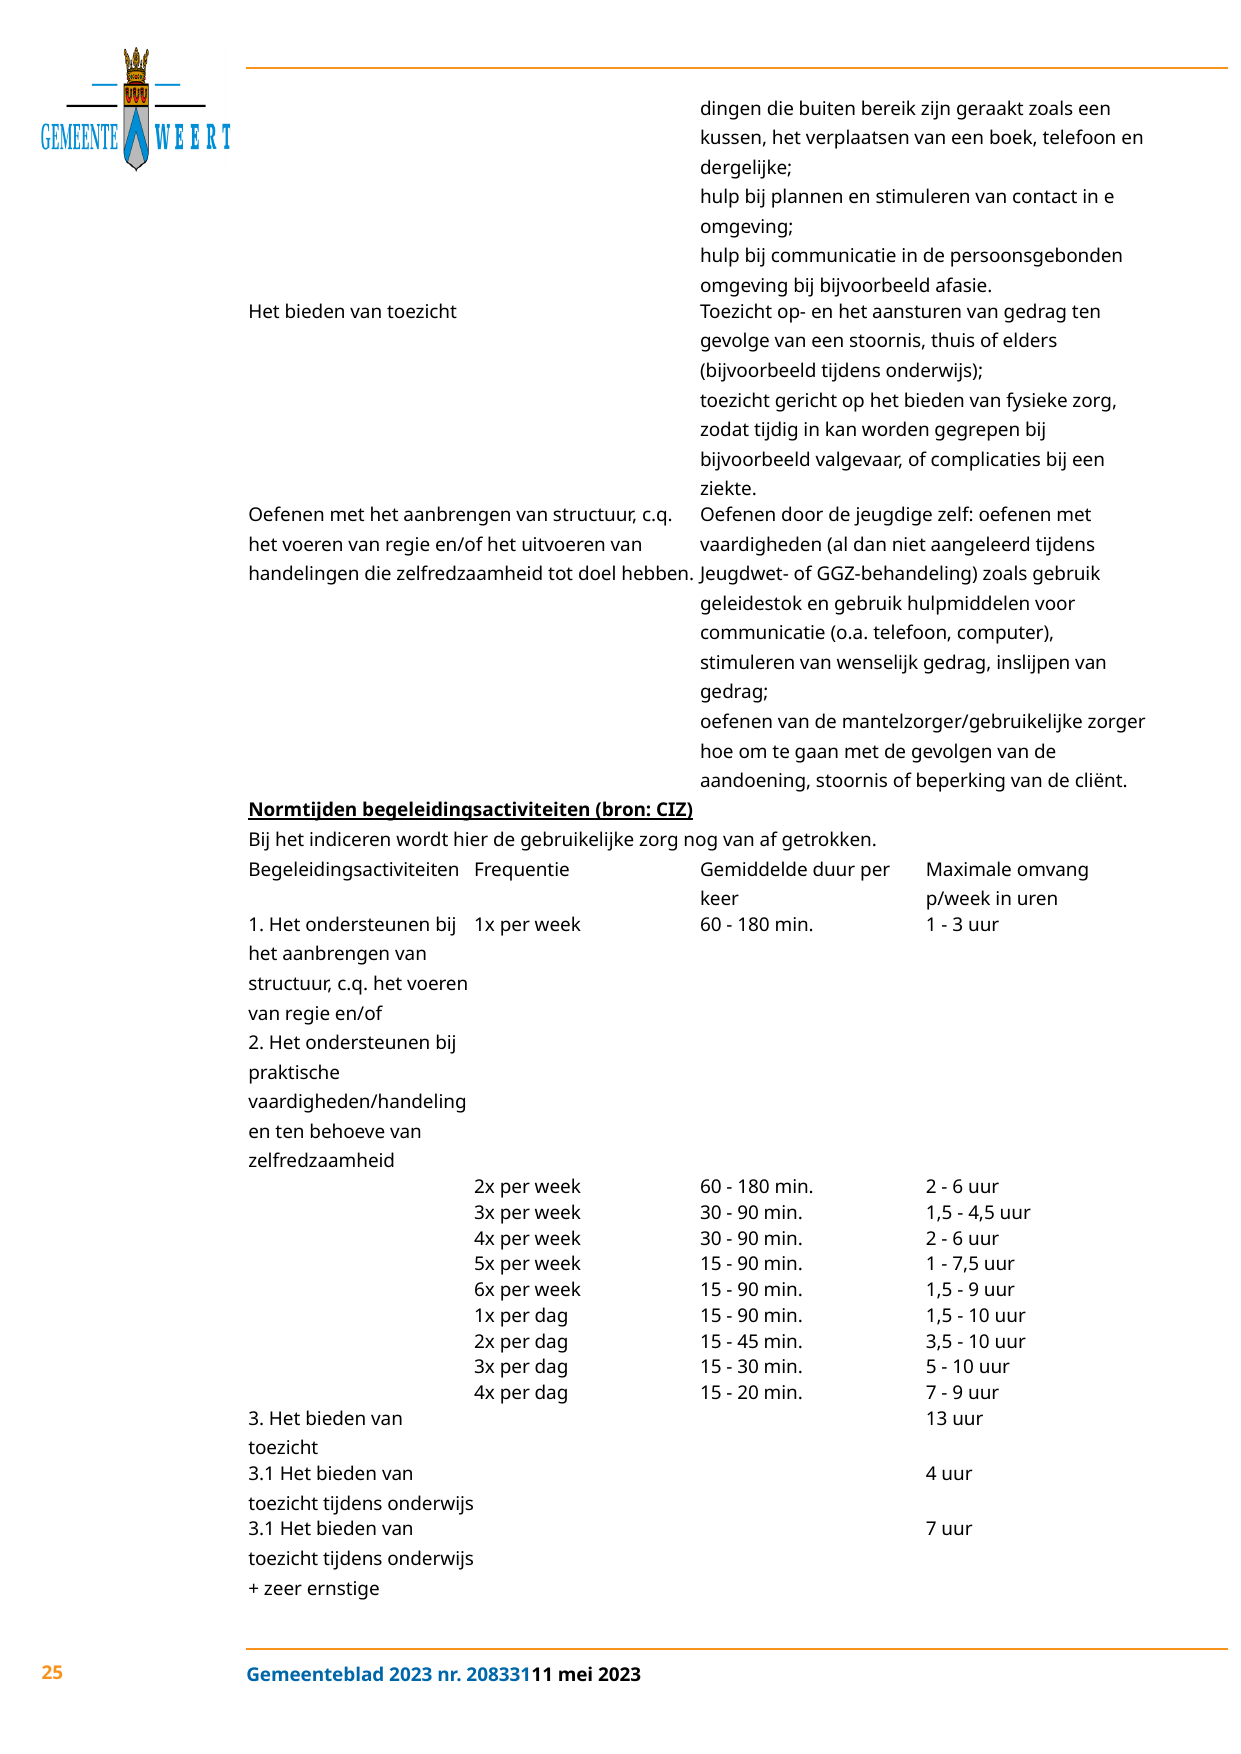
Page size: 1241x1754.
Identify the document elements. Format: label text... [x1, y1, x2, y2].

table_cell [248, 1174, 474, 1199]
table_cell [248, 1302, 474, 1328]
table_cell Oefenen met het aanbrengen van structuur, c.q. het voeren van regie en/of het uitvoeren van handelingen die zelfredzaamheid tot doel hebben. [248, 501, 700, 793]
table_cell 1,5 - 10 uur [926, 1302, 1152, 1328]
table_cell 15 - 30 min. [700, 1354, 926, 1379]
table_cell [248, 1251, 474, 1276]
table_cell 13 uur [926, 1405, 1152, 1460]
table_cell 2x per week [474, 1174, 700, 1199]
table_cell 3.1 Het bieden van toezicht tijdens onderwijs [248, 1460, 474, 1516]
text Bij het indiceren wordt hier de gebruikelijke zorg nog van af getrokken. [248, 826, 1152, 852]
table_cell Oefenen door de jeugdige zelf: oefenen met vaardigheden (al dan niet aangeleerd tijdens Jeugdwet- of GGZ-behandeling) zoals gebruik geleidestok en gebruik hulpmiddelen voor communicatie (o.a. telefoon, computer), stimuleren van wenselijk gedrag, inslijpen van gedrag; oefenen van de mantelzorger/gebruikelijke zorger hoe om te gaan met de gevolgen van de aandoening, stoornis of beperking van de cliënt. [700, 501, 1152, 793]
table_cell [248, 1354, 474, 1379]
table_cell 60 - 180 min. [700, 1174, 926, 1199]
table_cell 1,5 - 4,5 uur [926, 1199, 1152, 1225]
table_cell [248, 1328, 474, 1353]
table_cell [248, 1199, 474, 1225]
table_cell 2x per dag [474, 1328, 700, 1353]
text Normtijden begeleidingsactiviteiten (bron: CIZ) [248, 796, 1152, 822]
picture [41, 47, 231, 172]
table_cell [248, 1276, 474, 1302]
table_cell 15 - 20 min. [700, 1379, 926, 1405]
table_cell [248, 95, 700, 298]
table_cell 1x per week [474, 911, 700, 1173]
table_cell 1 - 7,5 uur [926, 1251, 1152, 1276]
table_cell 2 - 6 uur [926, 1225, 1152, 1251]
table_cell 3x per week [474, 1199, 700, 1225]
table_cell [248, 1225, 474, 1251]
table_cell Toezicht op- en het aansturen van gedrag ten gevolge van een stoornis, thuis of elders (bijvoorbeeld tijdens onderwijs); toezicht gericht op het bieden van fysieke zorg, zodat tijdig in kan worden gegrepen bij bijvoorbeeld valgevaar, of complicaties bij een ziekte. [700, 298, 1152, 501]
table_header Begeleidingsactiviteiten [248, 856, 474, 911]
table_cell Het bieden van toezicht [248, 298, 700, 501]
table_cell 1x per dag [474, 1302, 700, 1328]
table_cell 15 - 90 min. [700, 1251, 926, 1276]
table_cell dingen die buiten bereik zijn geraakt zoals een kussen, het verplaatsen van een boek, telefoon en dergelijke; hulp bij plannen en stimuleren van contact in e omgeving; hulp bij communicatie in de persoonsgebonden omgeving bij bijvoorbeeld afasie. [700, 95, 1152, 298]
table_cell 4 uur [926, 1460, 1152, 1516]
table_cell 30 - 90 min. [700, 1199, 926, 1225]
table_cell 15 - 90 min. [700, 1302, 926, 1328]
table_cell 30 - 90 min. [700, 1225, 926, 1251]
table_cell [700, 1405, 926, 1460]
table_cell 1. Het ondersteunen bij het aanbrengen van structuur, c.q. het voeren van regie en/of 2. Het ondersteunen bij praktische vaardigheden/handelingen ten behoeve van zelfredzaamheid [248, 911, 474, 1173]
table_header Frequentie [474, 856, 700, 911]
table_cell 4x per week [474, 1225, 700, 1251]
table_cell 1 - 3 uur [926, 911, 1152, 1173]
table_cell [700, 1460, 926, 1516]
table_cell [700, 1516, 926, 1601]
table_cell 1,5 - 9 uur [926, 1276, 1152, 1302]
table_cell 60 - 180 min. [700, 911, 926, 1173]
table_cell [474, 1516, 700, 1601]
table_cell 6x per week [474, 1276, 700, 1302]
table_cell [474, 1460, 700, 1516]
table_cell 2 - 6 uur [926, 1174, 1152, 1199]
table_cell 7 uur [926, 1516, 1152, 1601]
table_cell 5x per week [474, 1251, 700, 1276]
table_header Maximale omvang p/week in uren [926, 856, 1152, 911]
table_cell 15 - 45 min. [700, 1328, 926, 1353]
table_cell 3x per dag [474, 1354, 700, 1379]
table_cell 15 - 90 min. [700, 1276, 926, 1302]
table_cell [474, 1405, 700, 1460]
table_cell 3.1 Het bieden van toezicht tijdens onderwijs + zeer ernstige [248, 1516, 474, 1601]
table_header Gemiddelde duur per keer [700, 856, 926, 911]
table_cell 4x per dag [474, 1379, 700, 1405]
table_cell 3,5 - 10 uur [926, 1328, 1152, 1353]
table_cell [248, 1379, 474, 1405]
table_cell 7 - 9 uur [926, 1379, 1152, 1405]
table_cell 5 - 10 uur [926, 1354, 1152, 1379]
table_cell 3. Het bieden van toezicht [248, 1405, 474, 1460]
